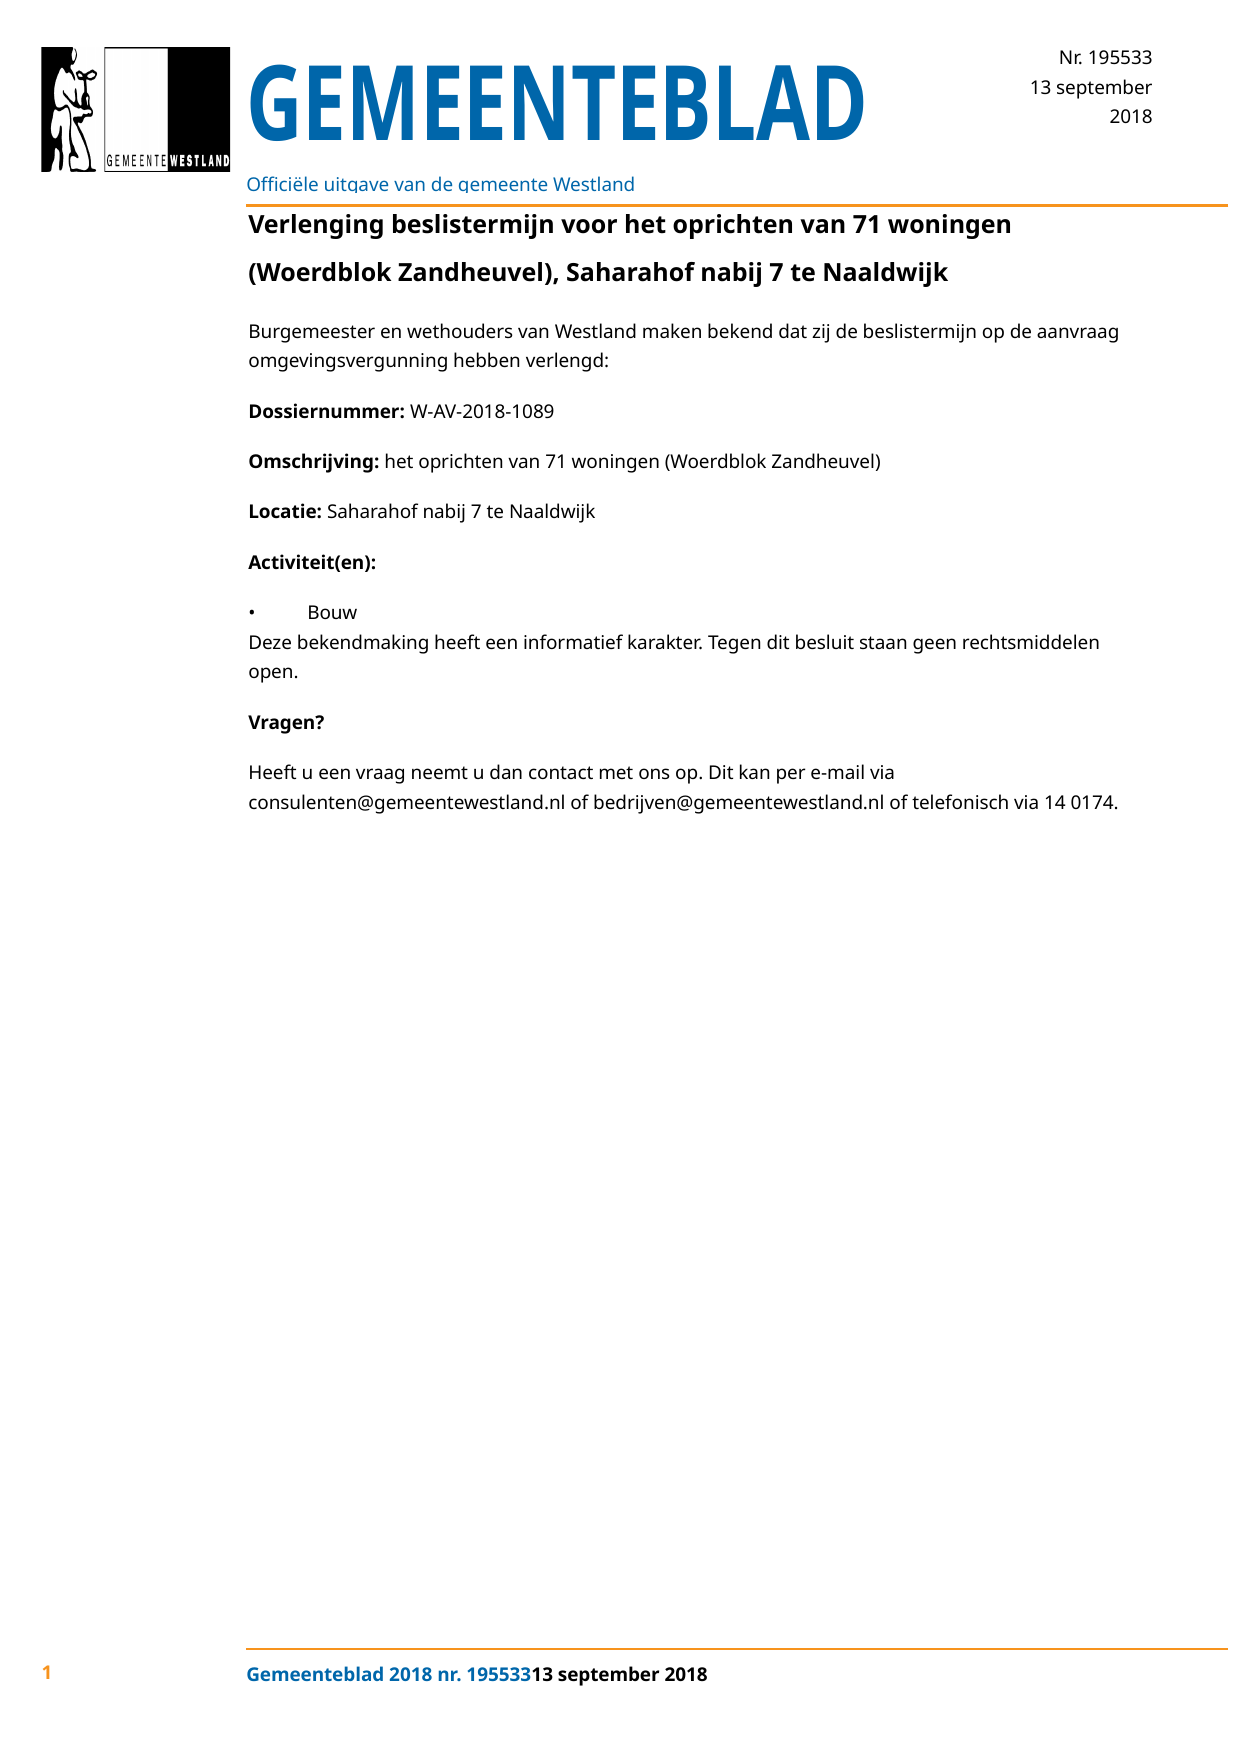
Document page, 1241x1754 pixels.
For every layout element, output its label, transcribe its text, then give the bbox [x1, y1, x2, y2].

text Vragen? [248, 709, 1152, 735]
text Locatie: Saharahof nabij 7 te Naaldwijk [248, 499, 1152, 524]
text Dossiernummer: W-AV-2018-1089 [248, 398, 1152, 424]
text Activiteit(en): [248, 549, 1152, 575]
text Omschrijving: het oprichten van 71 woningen (Woerdblok Zandheuvel) [248, 448, 1152, 474]
text Heeft u een vraag neemt u dan contact met ons op. Dit kan per e-mail via consulenten@gemeentewestland.nl of bedrijven@gemeentewestland.nl of telefonisch via 14 0174. [248, 759, 1152, 815]
text Burgemeester en wethouders van Westland maken bekend dat zij de beslistermijn op de aanvraag omgevingsvergunning hebben verlengd: [248, 318, 1152, 373]
text Verlenging beslistermijn voor het oprichten van 71 woningen (Woerdblok Zandheuvel), Saharahof nabij 7 te Naaldwijk [248, 207, 1152, 288]
text Deze bekendmaking heeft een informatief karakter. Tegen dit besluit staan geen rechtsmiddelen open. [248, 629, 1152, 684]
picture [41, 47, 231, 172]
list Bouw [248, 599, 1152, 625]
